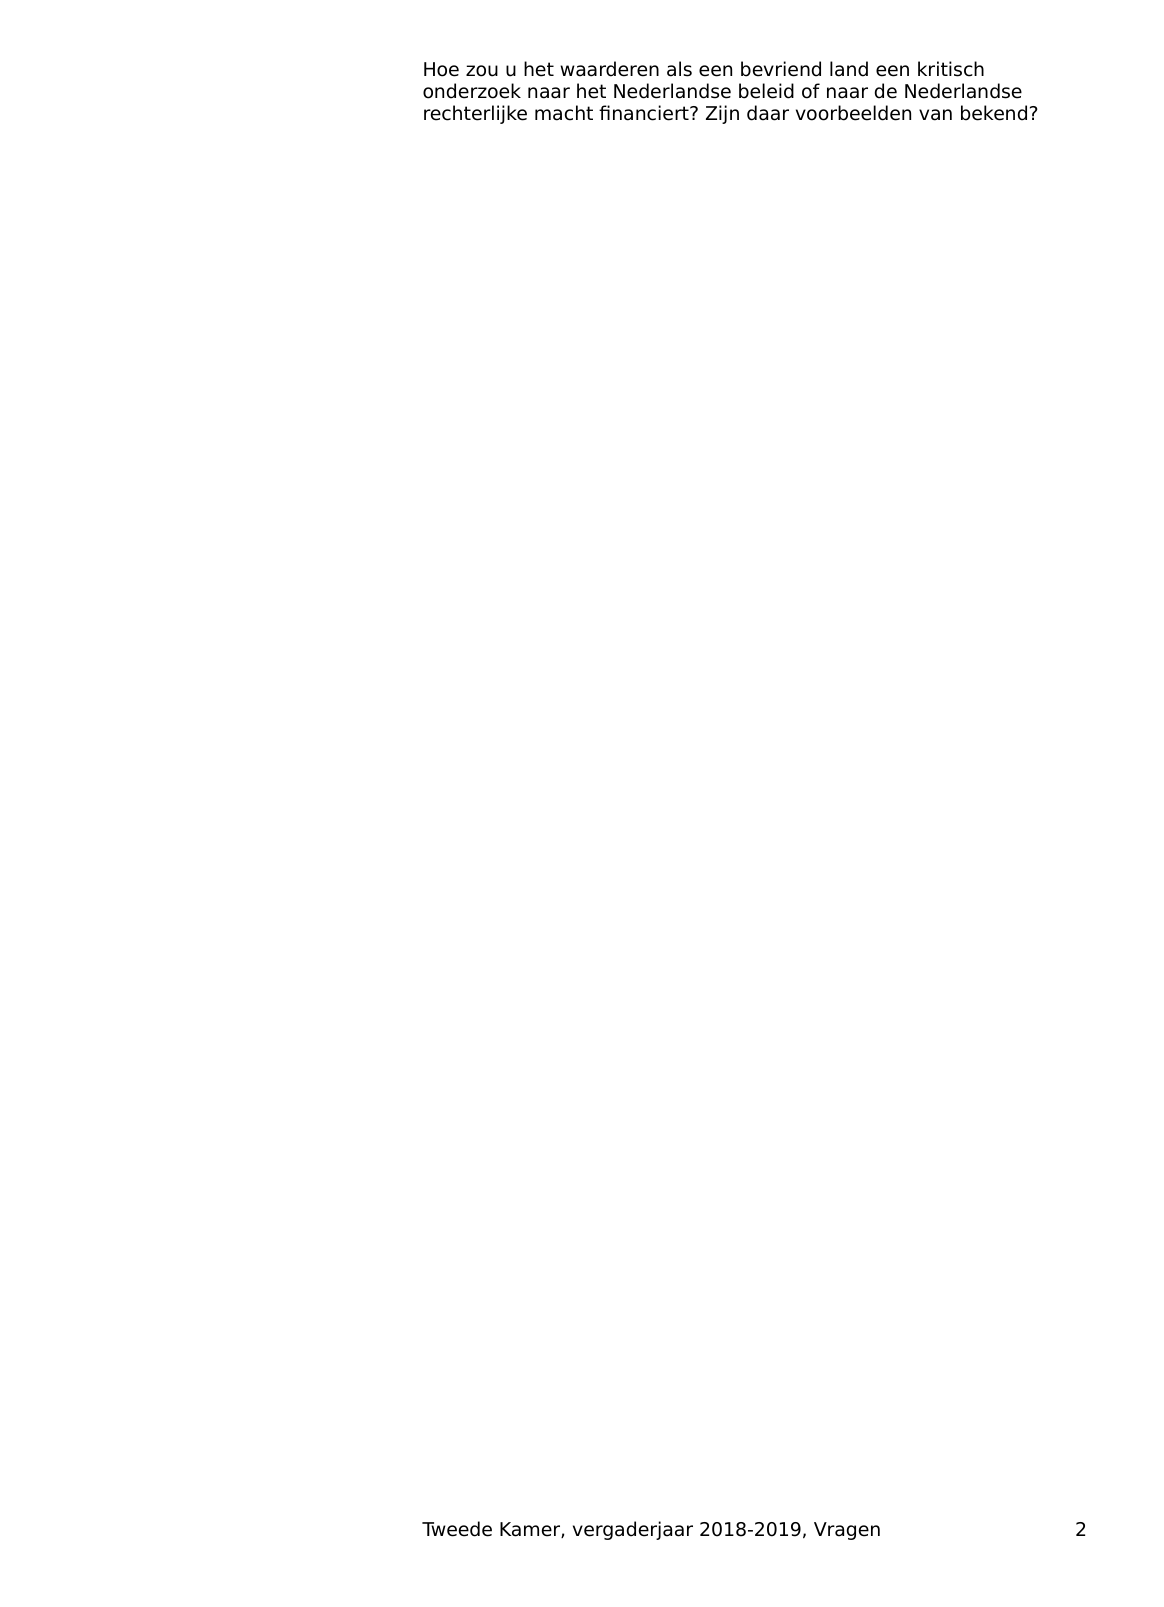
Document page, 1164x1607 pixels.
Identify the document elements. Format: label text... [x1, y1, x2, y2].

text Hoe zou u het waarderen als een bevriend land een kritisch onderzoek naar het Nederlandse beleid of naar de Nederlandse rechterlijke macht financiert? Zijn daar voorbeelden van bekend? [422, 59, 1087, 125]
